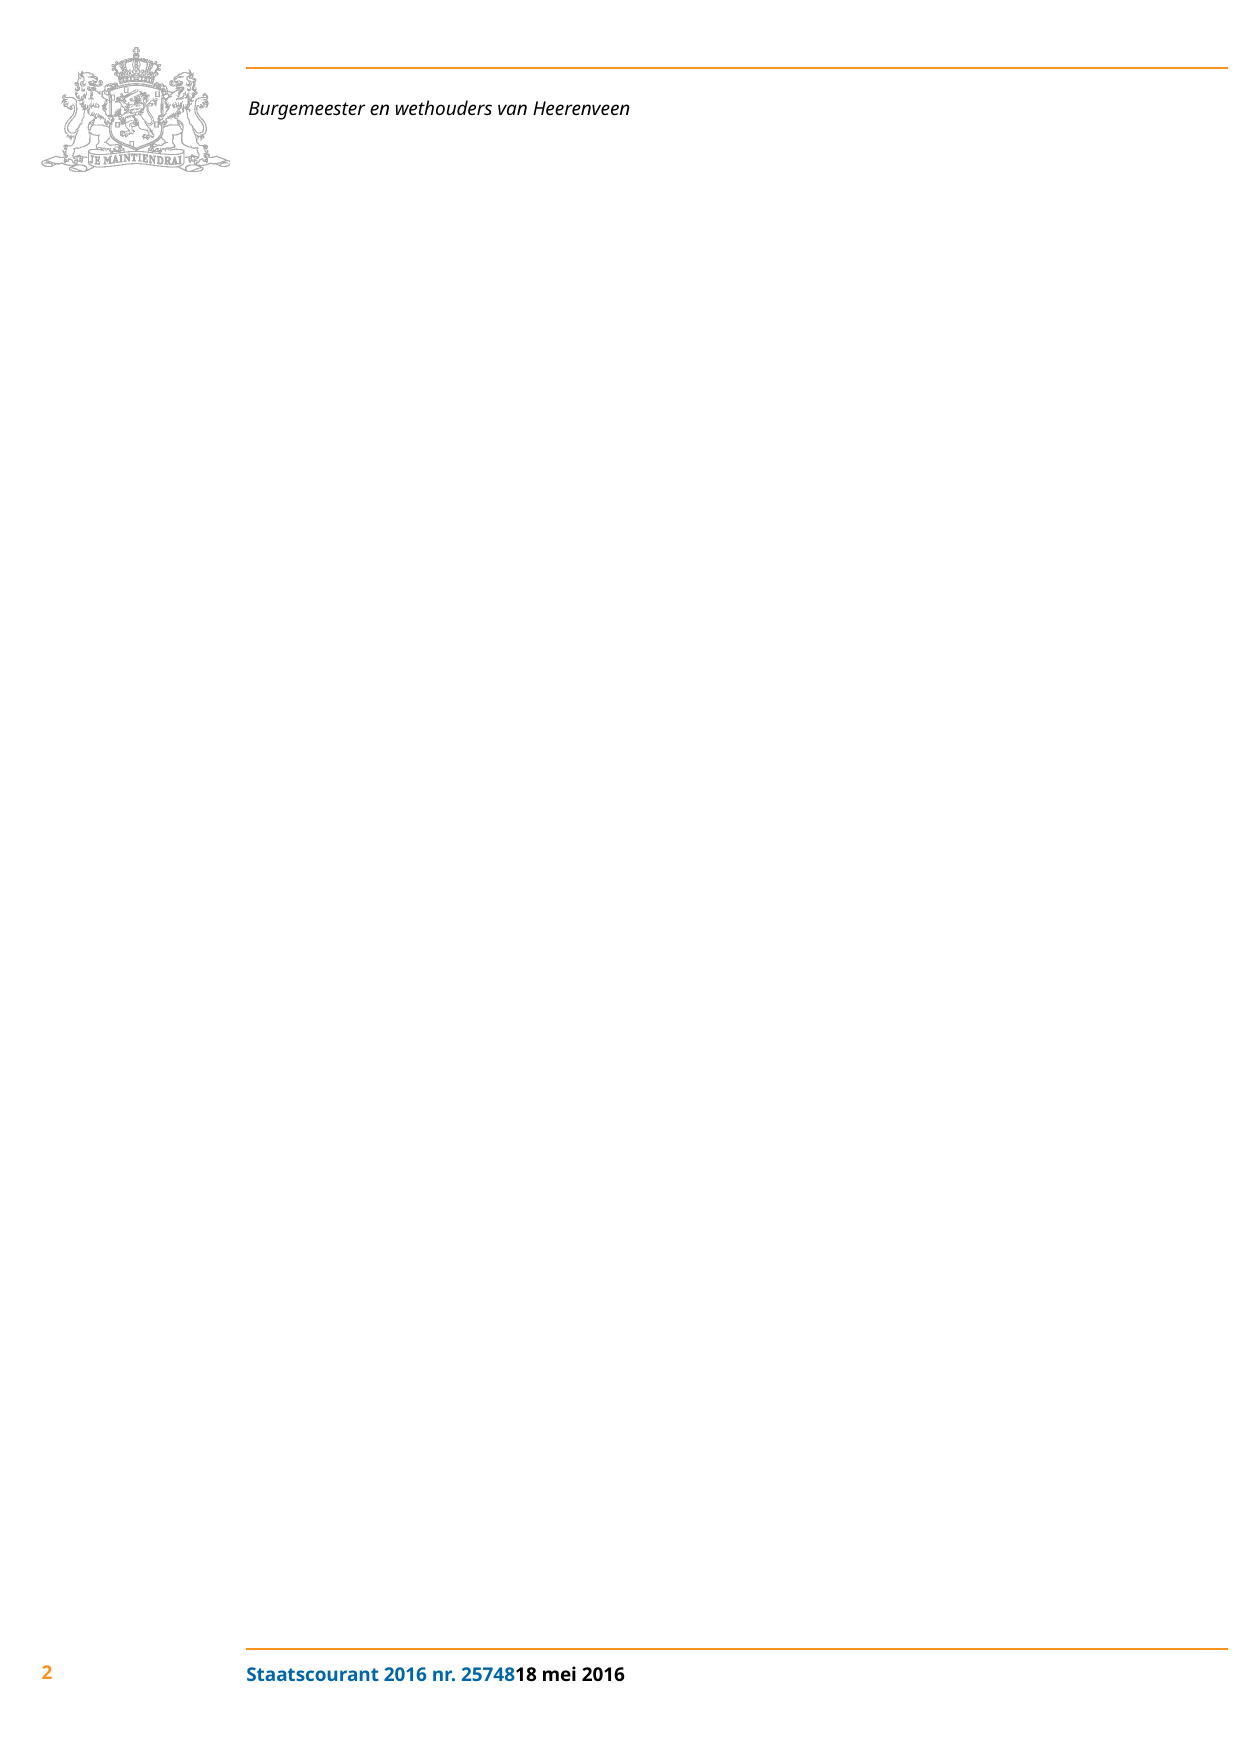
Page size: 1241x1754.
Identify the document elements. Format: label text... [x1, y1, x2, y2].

picture [41, 47, 231, 172]
text Burgemeester en wethouders van Heerenveen [248, 95, 1152, 121]
